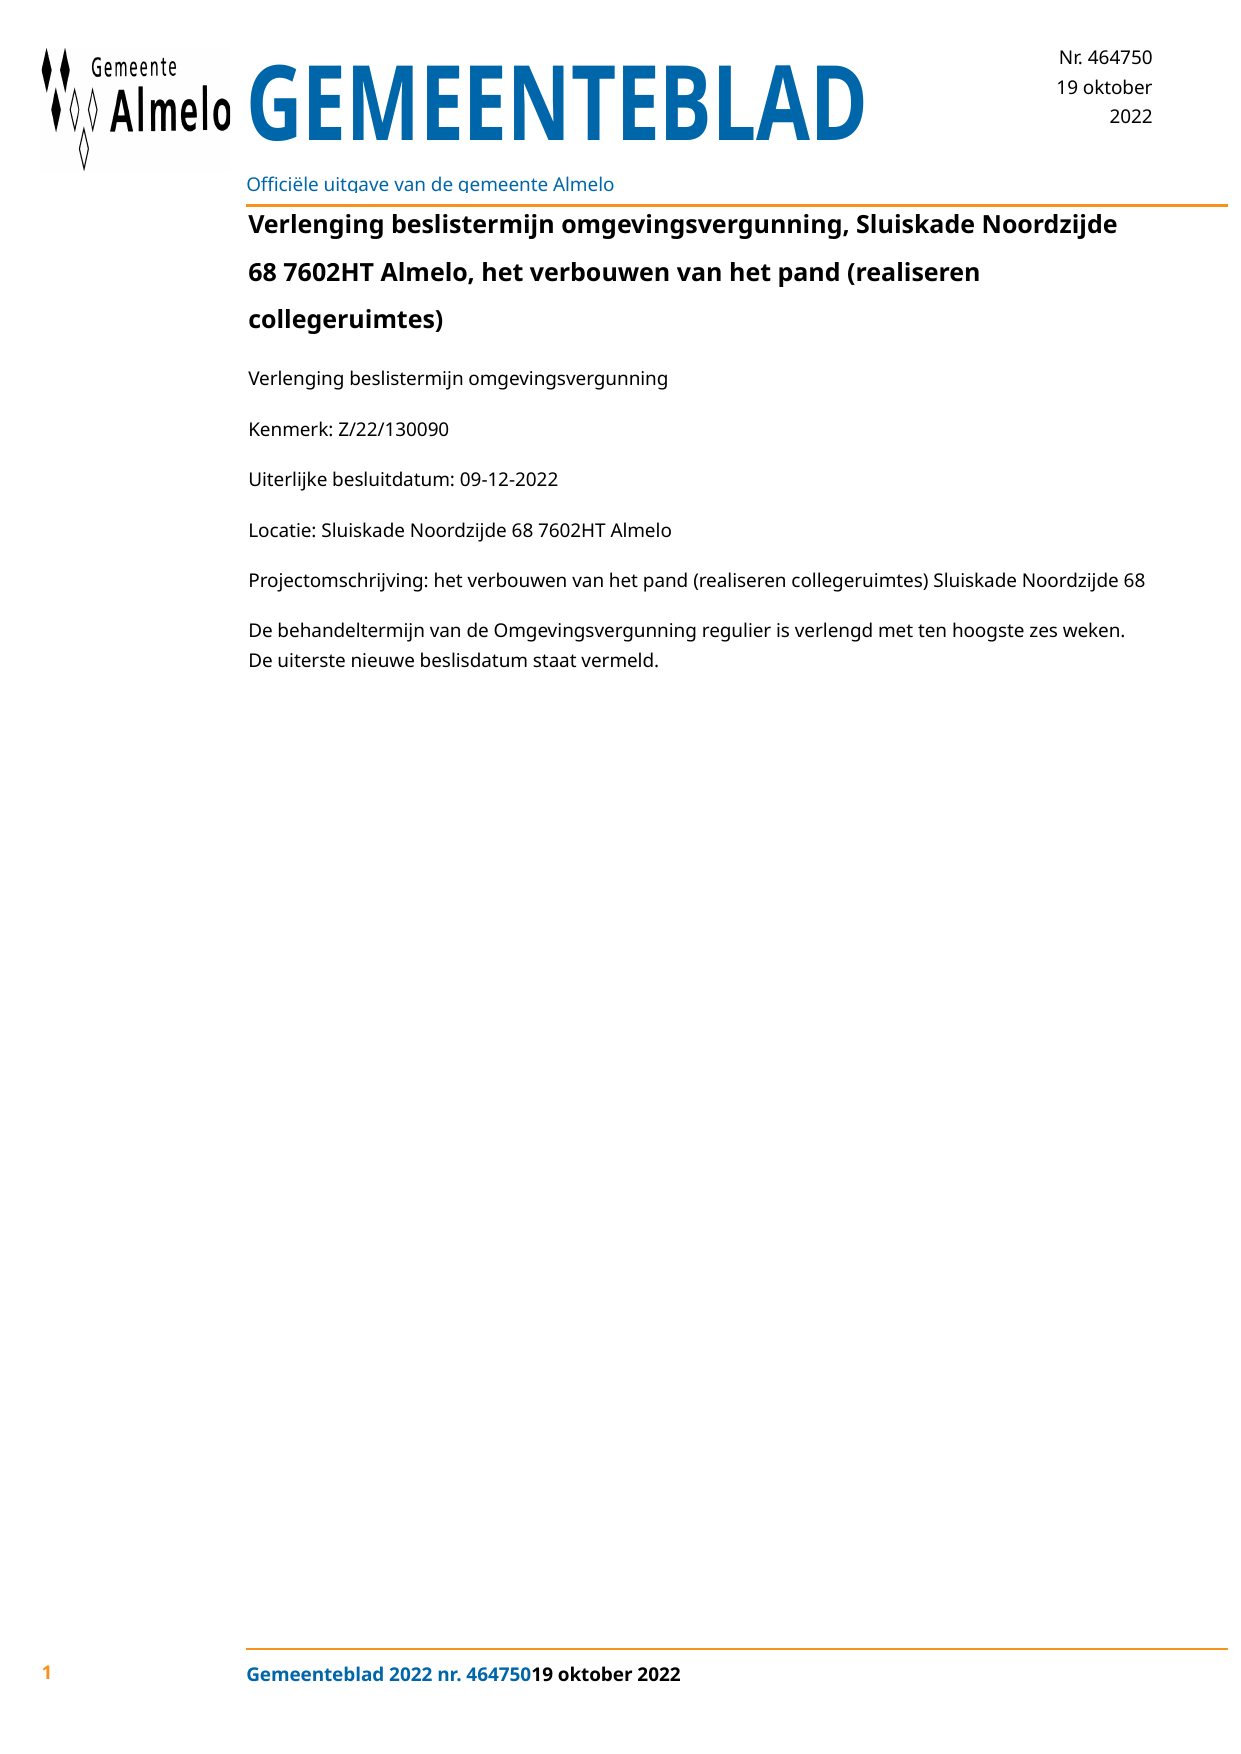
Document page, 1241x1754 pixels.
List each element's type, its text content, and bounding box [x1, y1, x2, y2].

text Locatie: Sluiskade Noordzijde 68 7602HT Almelo [248, 517, 1152, 542]
text De behandeltermijn van de Omgevingsvergunning regulier is verlengd met ten hoogste zes weken. De uiterste nieuwe beslisdatum staat vermeld. [248, 618, 1152, 673]
text Verlenging beslistermijn omgevingsvergunning [248, 366, 1152, 391]
picture [41, 47, 231, 172]
text Projectomschrijving: het verbouwen van het pand (realiseren collegeruimtes) Sluiskade Noordzijde 68 [248, 567, 1152, 593]
text Kenmerk: Z/22/130090 [248, 416, 1152, 442]
text Uiterlijke besluitdatum: 09-12-2022 [248, 466, 1152, 492]
text Verlenging beslistermijn omgevingsvergunning, Sluiskade Noordzijde 68 7602HT Almelo, het verbouwen van het pand (realiseren collegeruimtes) [248, 207, 1152, 336]
